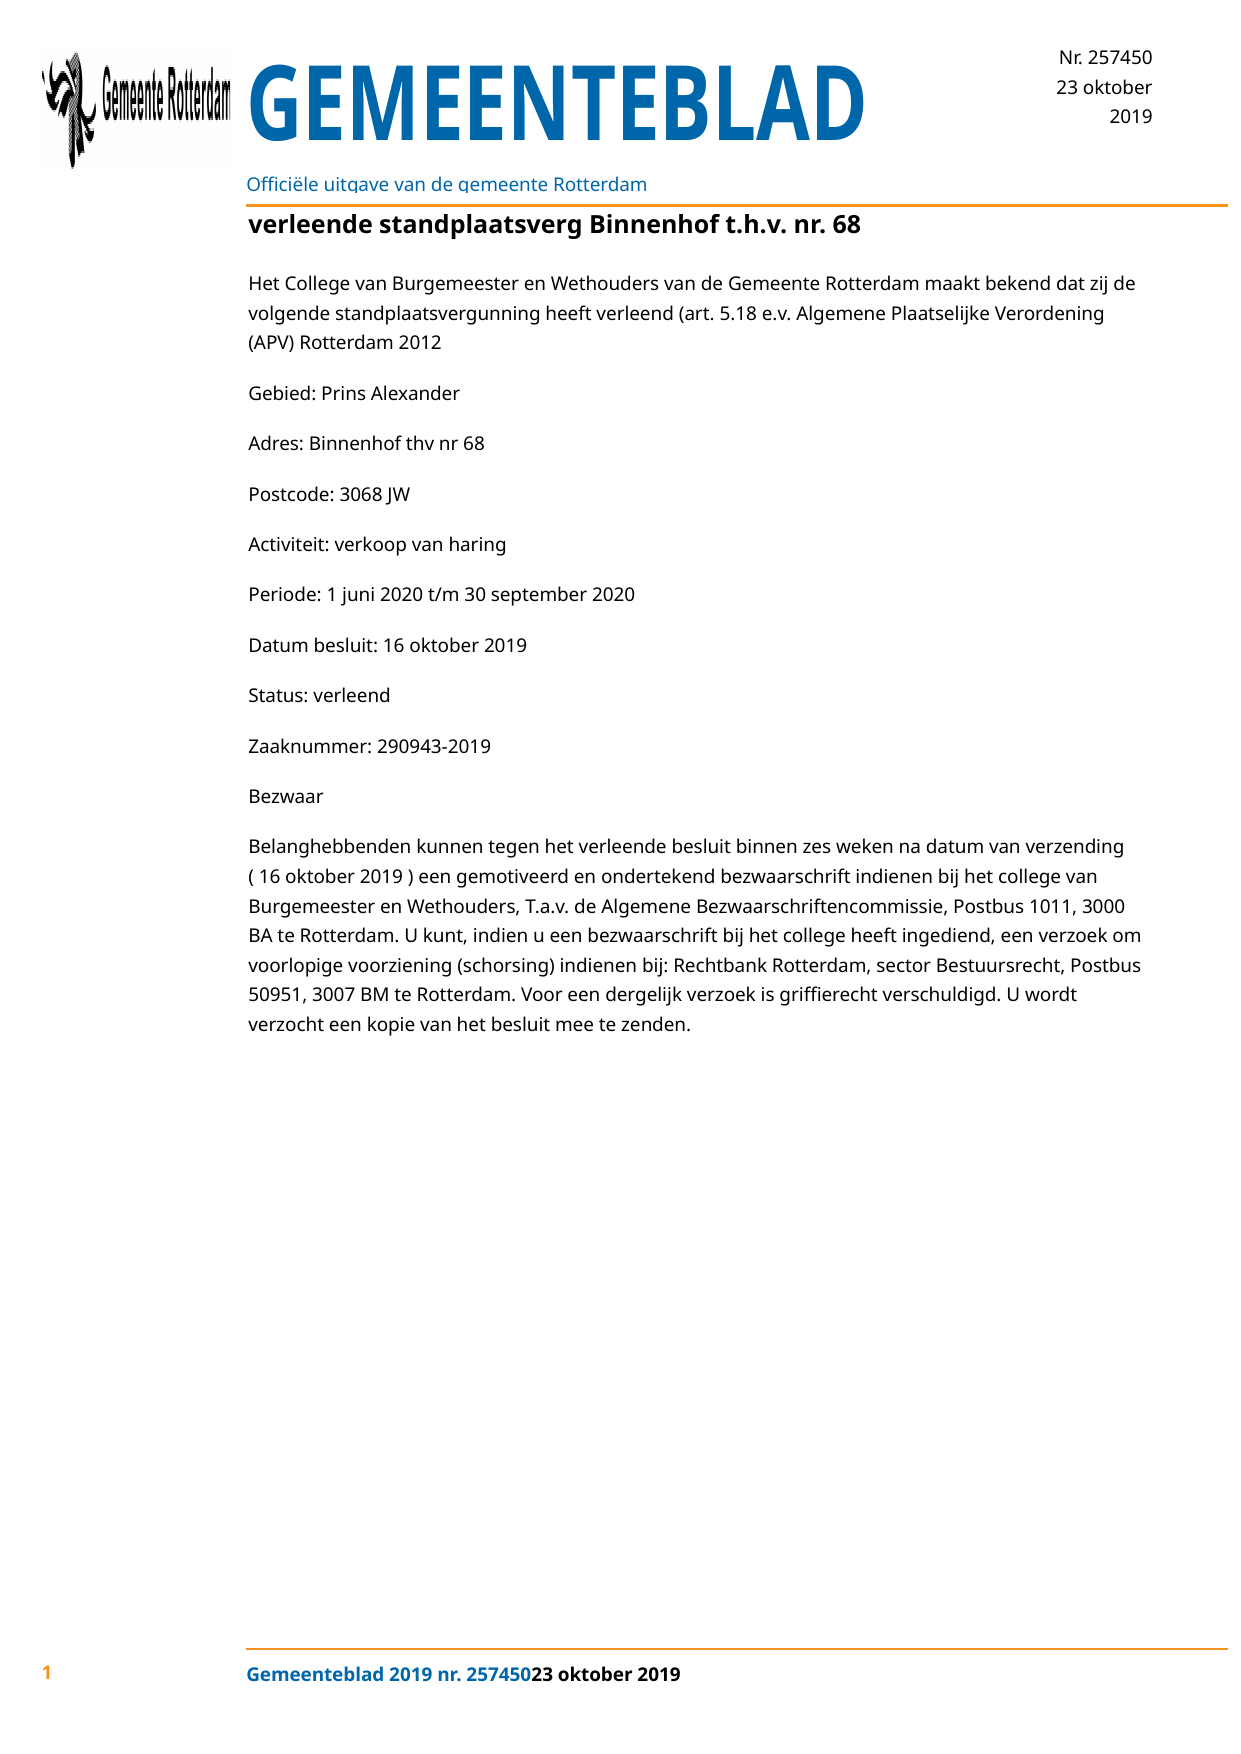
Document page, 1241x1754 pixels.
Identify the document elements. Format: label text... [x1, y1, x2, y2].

picture [41, 47, 231, 172]
text Activiteit: verkoop van haring [248, 531, 1152, 557]
text Bezwaar [248, 783, 1152, 809]
text verleende standplaatsverg Binnenhof t.h.v. nr. 68 [248, 207, 1152, 241]
text Datum besluit: 16 oktober 2019 [248, 632, 1152, 658]
text Periode: 1 juni 2020 t/m 30 september 2020 [248, 582, 1152, 607]
text Zaaknummer: 290943-2019 [248, 733, 1152, 758]
text Status: verleend [248, 682, 1152, 708]
text Gebied: Prins Alexander [248, 380, 1152, 406]
text Postcode: 3068 JW [248, 481, 1152, 506]
text Het College van Burgemeester en Wethouders van de Gemeente Rotterdam maakt bekend dat zij de volgende standplaatsvergunning heeft verleend (art. 5.18 e.v. Algemene Plaatselijke Verordening (APV) Rotterdam 2012 [248, 270, 1152, 355]
text Belanghebbenden kunnen tegen het verleende besluit binnen zes weken na datum van verzending ( 16 oktober 2019 ) een gemotiveerd en ondertekend bezwaarschrift indienen bij het college van Burgemeester en Wethouders, T.a.v. de Algemene Bezwaarschriftencommissie, Postbus 1011, 3000 BA te Rotterdam. U kunt, indien u een bezwaarschrift bij het college heeft ingediend, een verzoek om voorlopige voorziening (schorsing) indienen bij: Rechtbank Rotterdam, sector Bestuursrecht, Postbus 50951, 3007 BM te Rotterdam. Voor een dergelijk verzoek is griffierecht verschuldigd. U wordt verzocht een kopie van het besluit mee te zenden. [248, 834, 1152, 1037]
text Adres: Binnenhof thv nr 68 [248, 430, 1152, 456]
